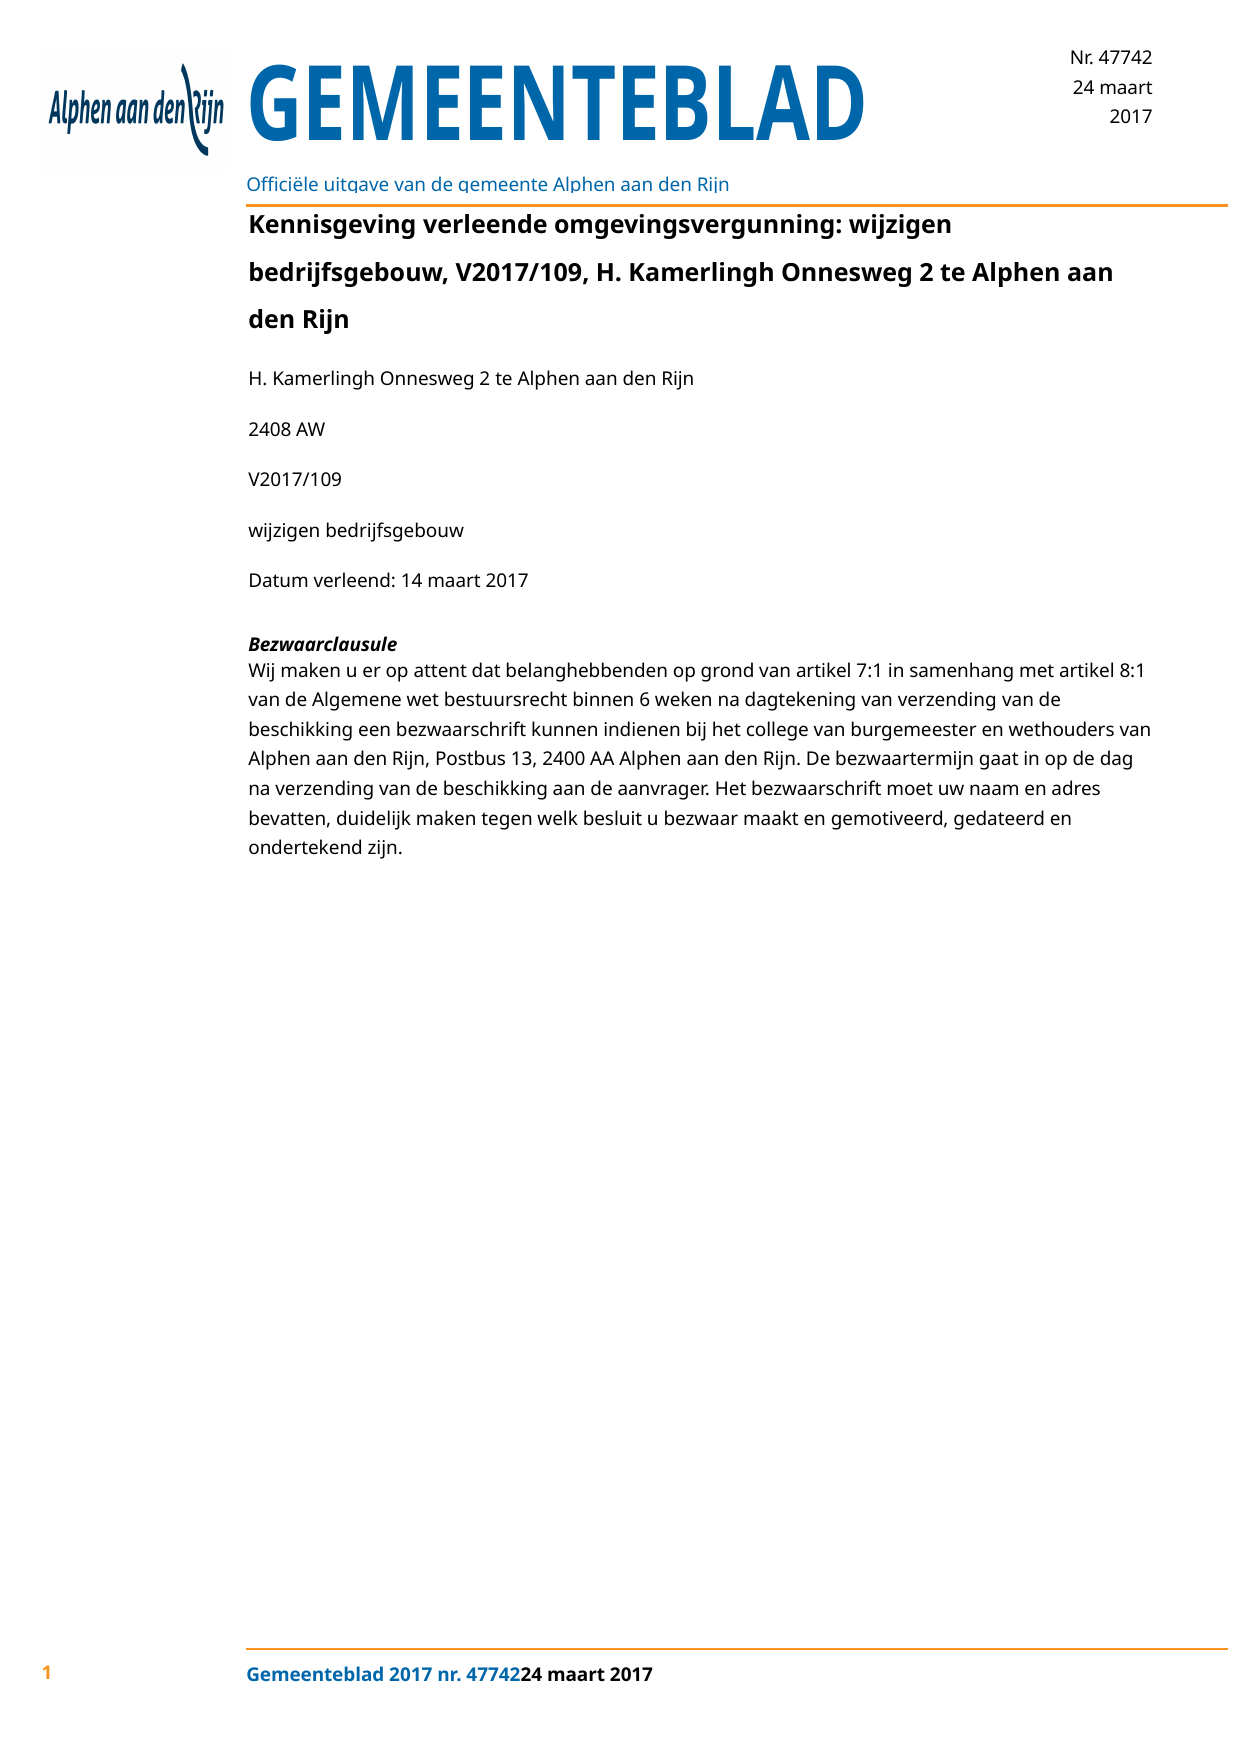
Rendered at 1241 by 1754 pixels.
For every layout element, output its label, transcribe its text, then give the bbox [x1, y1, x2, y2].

picture [41, 47, 231, 172]
text Kennisgeving verleende omgevingsvergunning: wijzigen bedrijfsgebouw, V2017/109, H. Kamerlingh Onnesweg 2 te Alphen aan den Rijn [248, 207, 1152, 336]
text Wij maken u er op attent dat belanghebbenden op grond van artikel 7:1 in samenhang met artikel 8:1 van de Algemene wet bestuursrecht binnen 6 weken na dagtekening van verzending van de beschikking een bezwaarschrift kunnen indienen bij het college van burgemeester en wethouders van Alphen aan den Rijn, Postbus 13, 2400 AA Alphen aan den Rijn. De bezwaartermijn gaat in op de dag na verzending van de beschikking aan de aanvrager. Het bezwaarschrift moet uw naam en adres bevatten, duidelijk maken tegen welk besluit u bezwaar maakt en gemotiveerd, gedateerd en ondertekend zijn. [248, 657, 1152, 860]
text V2017/109 [248, 466, 1152, 492]
text wijzigen bedrijfsgebouw [248, 517, 1152, 542]
text H. Kamerlingh Onnesweg 2 te Alphen aan den Rijn [248, 366, 1152, 391]
text Bezwaarclausule [248, 631, 1152, 657]
text Datum verleend: 14 maart 2017 [248, 567, 1152, 593]
text 2408 AW [248, 416, 1152, 442]
